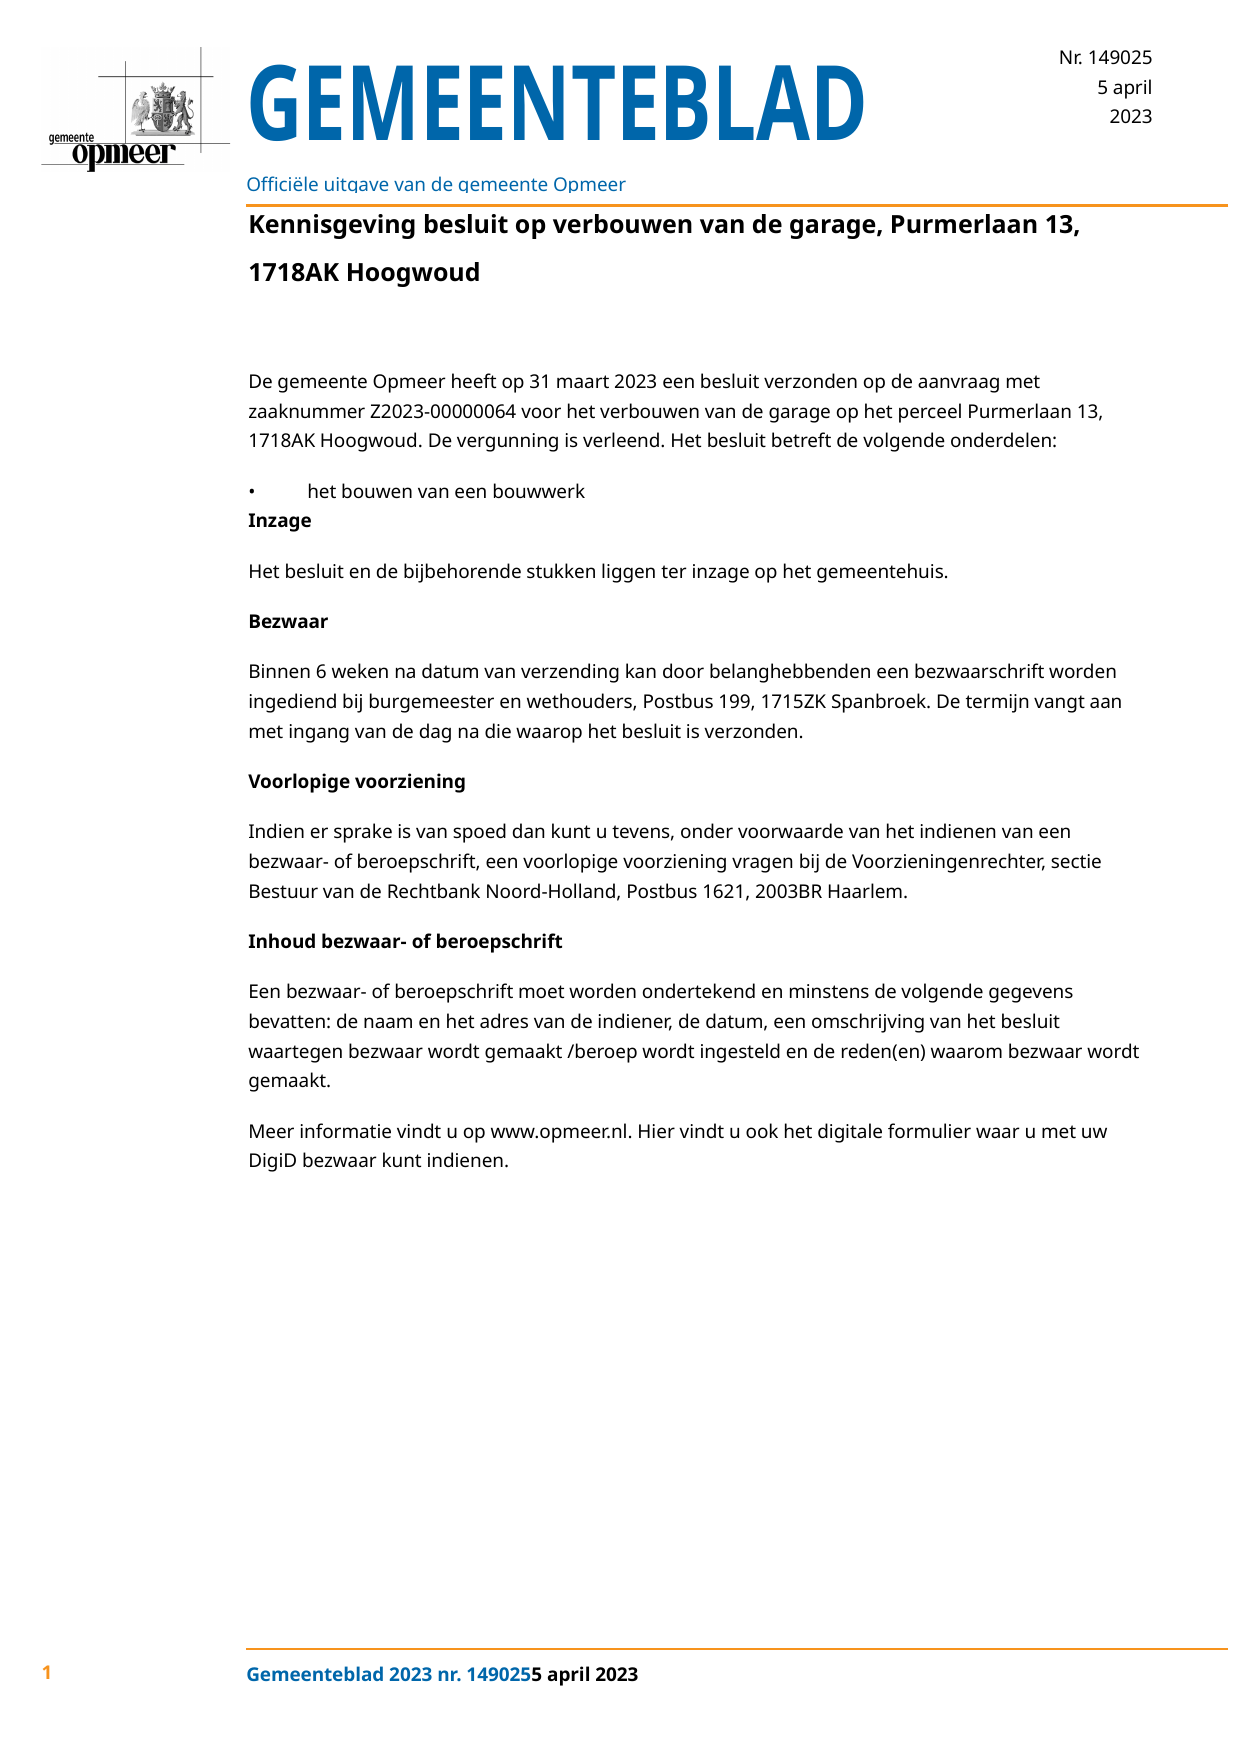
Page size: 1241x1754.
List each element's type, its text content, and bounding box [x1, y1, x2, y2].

text Indien er sprake is van spoed dan kunt u tevens, onder voorwaarde van het indienen van een bezwaar- of beroepschrift, een voorlopige voorziening vragen bij de Voorzieningenrechter, sectie Bestuur van de Rechtbank Noord-Holland, Postbus 1621, 2003BR Haarlem. [248, 819, 1152, 904]
text Meer informatie vindt u op www.opmeer.nl. Hier vindt u ook het digitale formulier waar u met uw DigiD bezwaar kunt indienen. [248, 1118, 1152, 1173]
text Binnen 6 weken na datum van verzending kan door belanghebbenden een bezwaarschrift worden ingediend bij burgemeester en wethouders, Postbus 199, 1715ZK Spanbroek. De termijn vangt aan met ingang van de dag na die waarop het besluit is verzonden. [248, 659, 1152, 744]
text Bezwaar [248, 608, 1152, 634]
text Kennisgeving besluit op verbouwen van de garage, Purmerlaan 13, 1718AK Hoogwoud [248, 207, 1152, 288]
text Inzage [248, 507, 1152, 533]
text Inhoud bezwaar- of beroepschrift [248, 928, 1152, 954]
picture [41, 47, 231, 172]
text Een bezwaar- of beroepschrift moet worden ondertekend en minstens de volgende gegevens bevatten: de naam en het adres van de indiener, de datum, een omschrijving van het besluit waartegen bezwaar wordt gemaakt /beroep wordt ingesteld en de reden(en) waarom bezwaar wordt gemaakt. [248, 979, 1152, 1093]
text De gemeente Opmeer heeft op 31 maart 2023 een besluit verzonden op de aanvraag met zaaknummer Z2023-00000064 voor het verbouwen van de garage op het perceel Purmerlaan 13, 1718AK Hoogwoud. De vergunning is verleend. Het besluit betreft de volgende onderdelen: [248, 368, 1152, 453]
list het bouwen van een bouwwerk [248, 478, 1152, 504]
text Voorlopige voorziening [248, 768, 1152, 794]
text Het besluit en de bijbehorende stukken liggen ter inzage op het gemeentehuis. [248, 558, 1152, 584]
